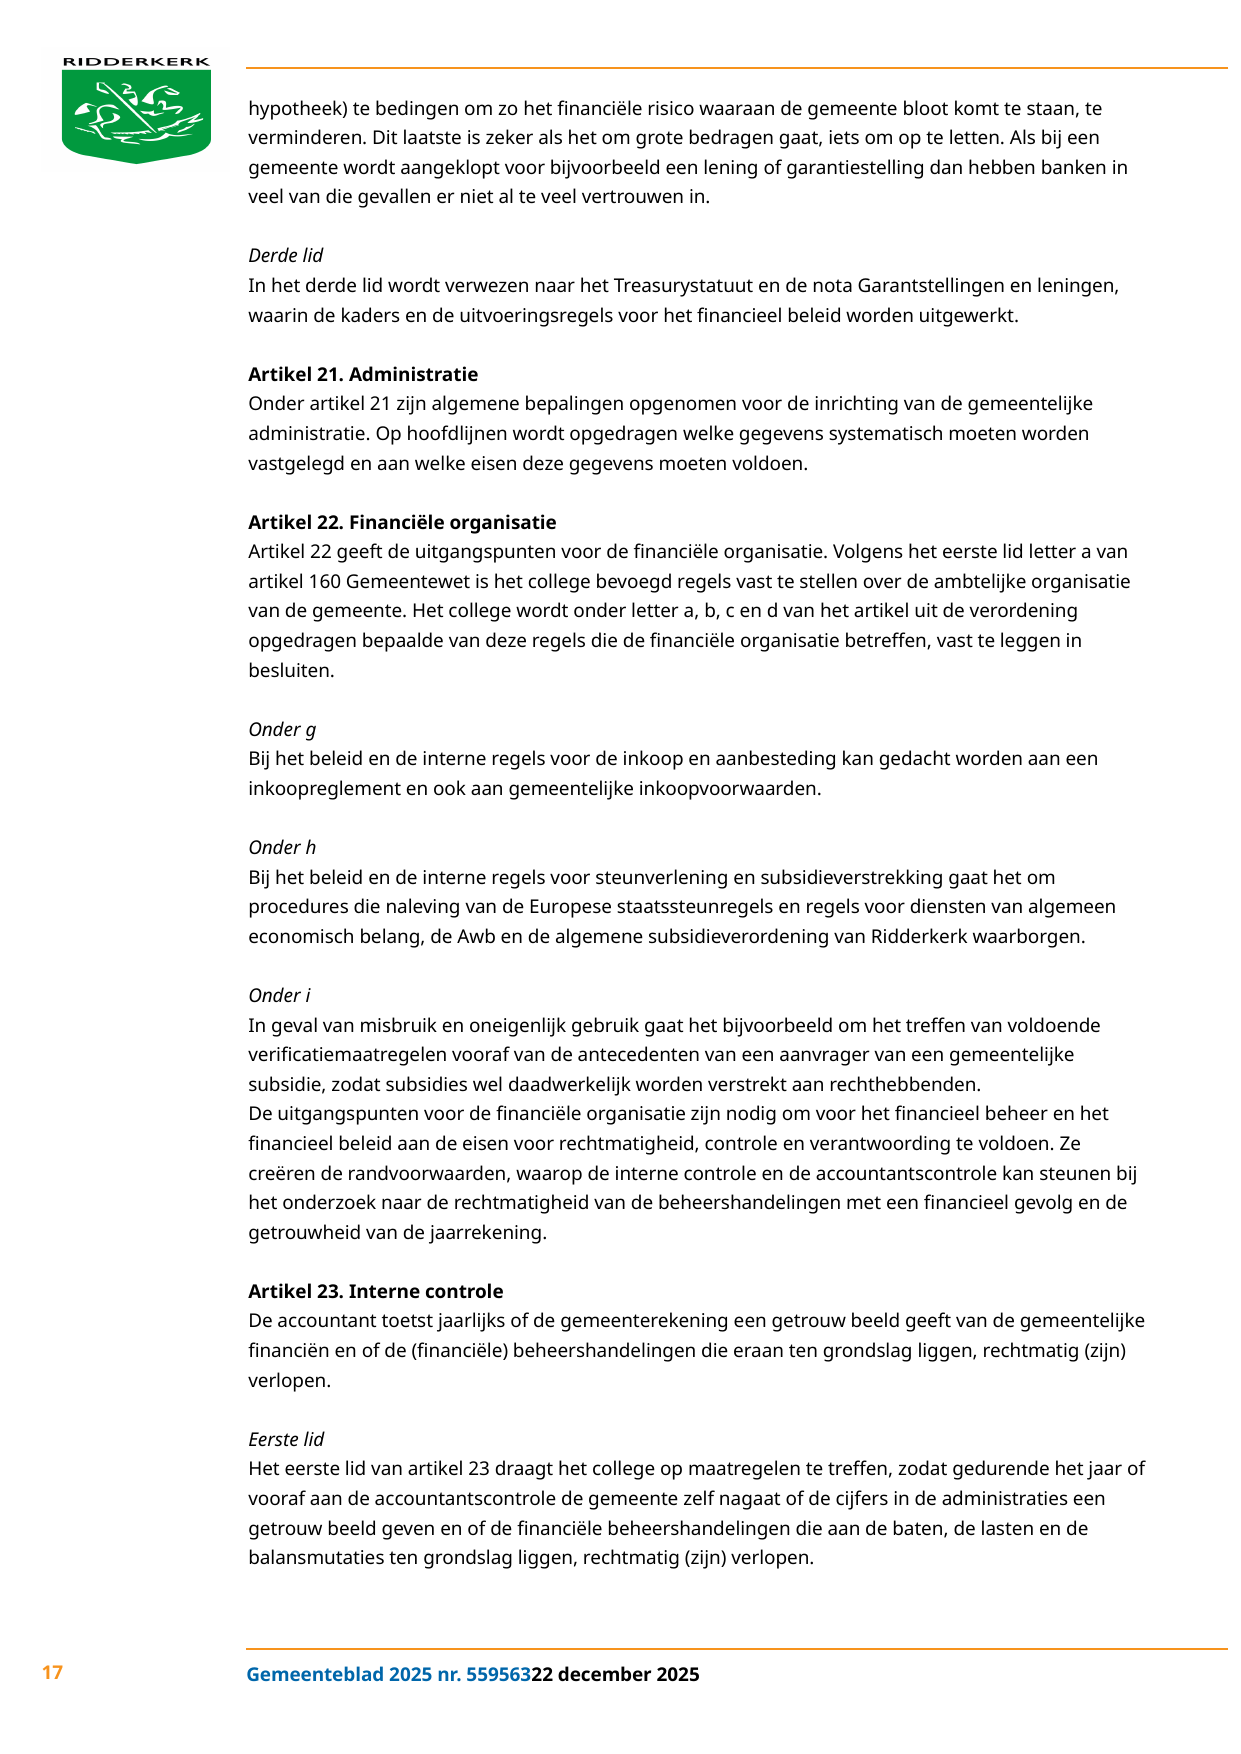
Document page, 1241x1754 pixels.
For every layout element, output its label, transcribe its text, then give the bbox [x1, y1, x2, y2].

text Artikel 22. Financiële organisatie [248, 509, 1152, 535]
text Bij het beleid en de interne regels voor de inkoop en aanbesteding kan gedacht worden aan een inkoopreglement en ook aan gemeentelijke inkoopvoorwaarden. [248, 746, 1152, 801]
text De accountant toetst jaarlijks of de gemeenterekening een getrouw beeld geeft van de gemeentelijke financiën en of de (financiële) beheershandelingen die eraan ten grondslag liggen, rechtmatig (zijn) verlopen. [248, 1308, 1152, 1393]
text hypotheek) te bedingen om zo het financiële risico waaraan de gemeente bloot komt te staan, te verminderen. Dit laatste is zeker als het om grote bedragen gaat, iets om op te letten. Als bij een gemeente wordt aangeklopt voor bijvoorbeeld een lening of garantiestelling dan hebben banken in veel van die gevallen er niet al te veel vertrouwen in. [248, 95, 1152, 209]
text Onder i [248, 982, 1152, 1008]
text Bij het beleid en de interne regels voor steunverlening en subsidieverstrekking gaat het om procedures die naleving van de Europese staatssteunregels en regels voor diensten van algemeen economisch belang, de Awb en de algemene subsidieverordening van Ridderkerk waarborgen. [248, 864, 1152, 949]
text In het derde lid wordt verwezen naar het Treasurystatuut en de nota Garantstellingen en leningen, waarin de kaders en de uitvoeringsregels voor het financieel beleid worden uitgewerkt. [248, 272, 1152, 328]
text Onder artikel 21 zijn algemene bepalingen opgenomen voor de inrichting van de gemeentelijke administratie. Op hoofdlijnen wordt opgedragen welke gegevens systematisch moeten worden vastgelegd en aan welke eisen deze gegevens moeten voldoen. [248, 391, 1152, 476]
text Onder g [248, 716, 1152, 742]
picture [41, 47, 231, 172]
text Artikel 23. Interne controle [248, 1278, 1152, 1304]
text In geval van misbruik en oneigenlijk gebruik gaat het bijvoorbeeld om het treffen van voldoende verificatiemaatregelen vooraf van de antecedenten van een aanvrager van een gemeentelijke subsidie, zodat subsidies wel daadwerkelijk worden verstrekt aan rechthebbenden. [248, 1012, 1152, 1097]
text Onder h [248, 834, 1152, 860]
text Het eerste lid van artikel 23 draagt het college op maatregelen te treffen, zodat gedurende het jaar of vooraf aan de accountantscontrole de gemeente zelf nagaat of de cijfers in de administraties een getrouw beeld geven en of de financiële beheershandelingen die aan de baten, de lasten en de balansmutaties ten grondslag liggen, rechtmatig (zijn) verlopen. [248, 1456, 1152, 1570]
text Artikel 21. Administratie [248, 361, 1152, 387]
text Derde lid [248, 243, 1152, 268]
text Eerste lid [248, 1426, 1152, 1452]
text Artikel 22 geeft de uitgangspunten voor de financiële organisatie. Volgens het eerste lid letter a van artikel 160 Gemeentewet is het college bevoegd regels vast te stellen over de ambtelijke organisatie van de gemeente. Het college wordt onder letter a, b, c en d van het artikel uit de verordening opgedragen bepaalde van deze regels die de financiële organisatie betreffen, vast te leggen in besluiten. [248, 538, 1152, 683]
text De uitgangspunten voor de financiële organisatie zijn nodig om voor het financieel beheer en het financieel beleid aan de eisen voor rechtmatigheid, controle en verantwoording te voldoen. Ze creëren de randvoorwaarden, waarop de interne controle en de accountantscontrole kan steunen bij het onderzoek naar de rechtmatigheid van de beheershandelingen met een financieel gevolg en de getrouwheid van de jaarrekening. [248, 1101, 1152, 1245]
